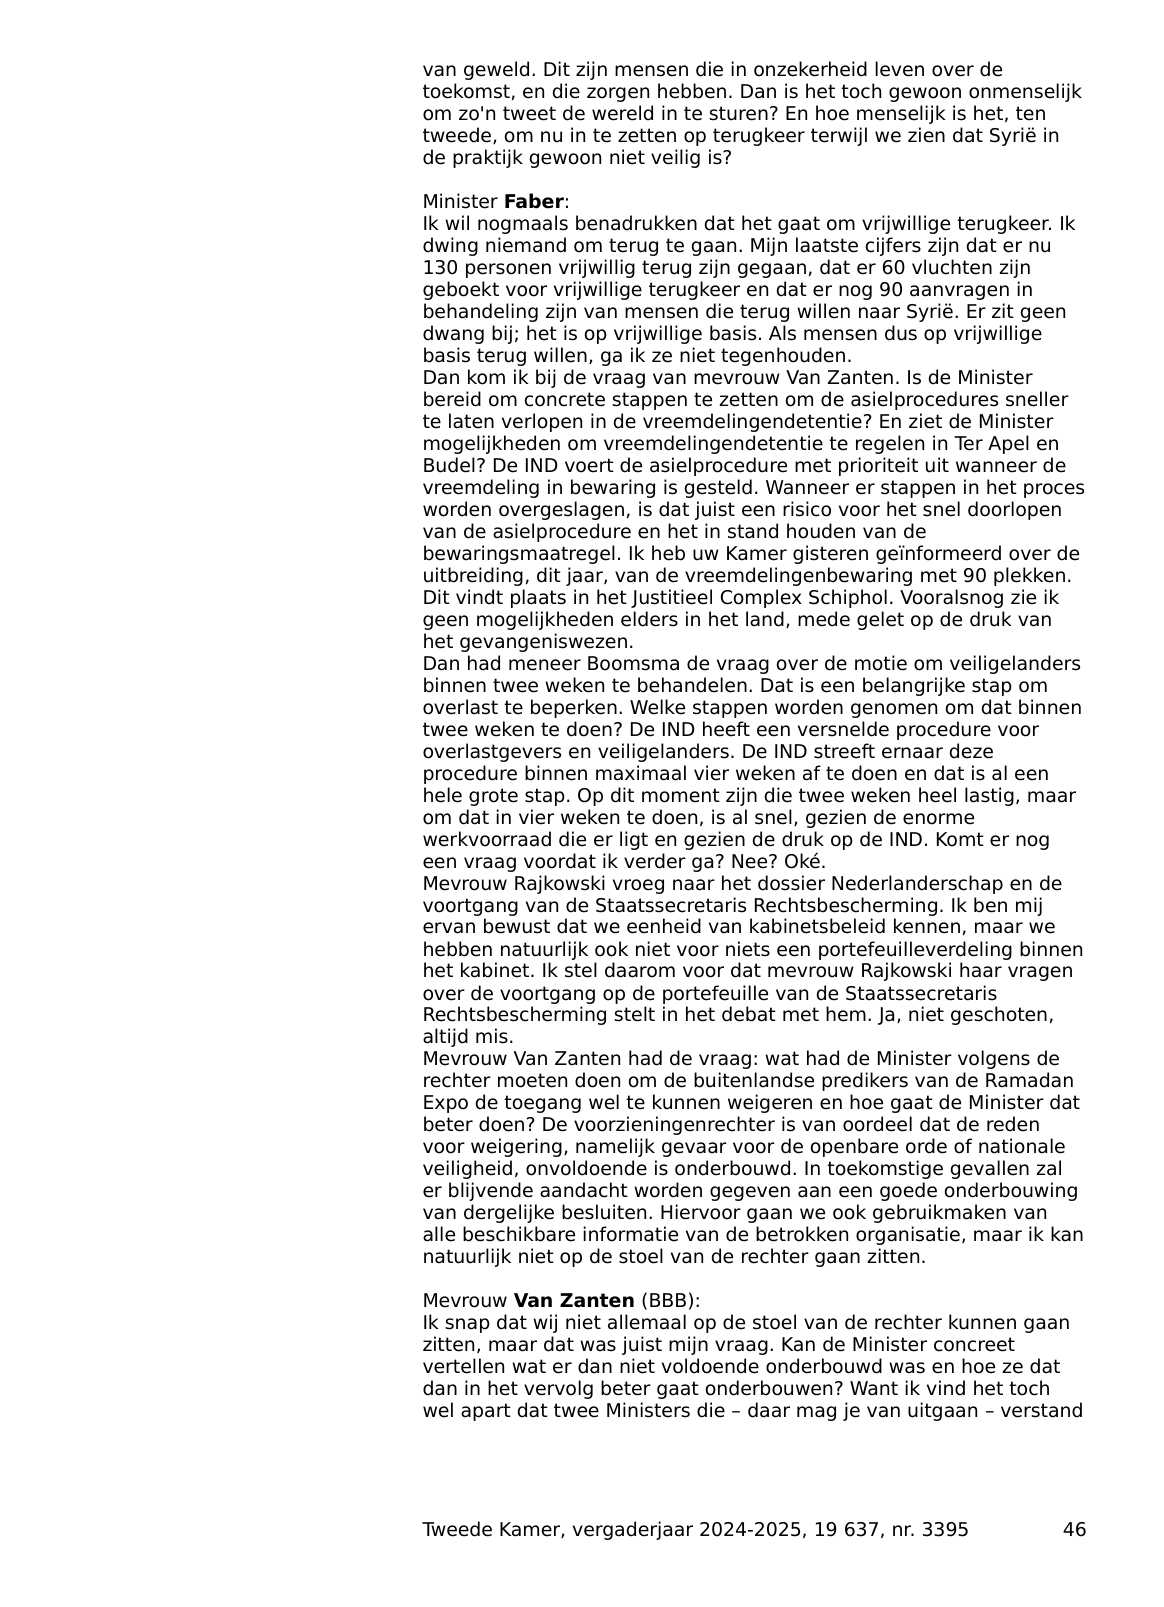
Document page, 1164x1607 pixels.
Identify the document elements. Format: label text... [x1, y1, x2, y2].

text Mevrouw Rajkowski vroeg naar het dossier Nederlanderschap en de voortgang van de Staatssecretaris Rechtsbescherming. Ik ben mij ervan bewust dat we eenheid van kabinetsbeleid kennen, maar we hebben natuurlijk ook niet voor niets een portefeuilleverdeling binnen het kabinet. Ik stel daarom voor dat mevrouw Rajkowski haar vragen over de voortgang op de portefeuille van de Staatssecretaris Rechtsbescherming stelt in het debat met hem. Ja, niet geschoten, altijd mis. [422, 872, 1087, 1048]
text Minister Faber: [422, 191, 1087, 213]
text Dan had meneer Boomsma de vraag over de motie om veiligelanders binnen twee weken te behandelen. Dat is een belangrijke stap om overlast te beperken. Welke stappen worden genomen om dat binnen twee weken te doen? De IND heeft een versnelde procedure voor overlastgevers en veiligelanders. De IND streeft ernaar deze procedure binnen maximaal vier weken af te doen en dat is al een hele grote stap. Op dit moment zijn die twee weken heel lastig, maar om dat in vier weken te doen, is al snel, gezien de enorme werkvoorraad die er ligt en gezien de druk op de IND. Komt er nog een vraag voordat ik verder ga? Nee? Oké. [422, 653, 1087, 872]
text Mevrouw Van Zanten had de vraag: wat had de Minister volgens de rechter moeten doen om de buitenlandse predikers van de Ramadan Expo de toegang wel te kunnen weigeren en hoe gaat de Minister dat beter doen? De voorzieningenrechter is van oordeel dat de reden voor weigering, namelijk gevaar voor de openbare orde of nationale veiligheid, onvoldoende is onderbouwd. In toekomstige gevallen zal er blijvende aandacht worden gegeven aan een goede onderbouwing van dergelijke besluiten. Hiervoor gaan we ook gebruikmaken van alle beschikbare informatie van de betrokken organisatie, maar ik kan natuurlijk niet op de stoel van de rechter gaan zitten. [422, 1048, 1087, 1268]
text Ik wil nogmaals benadrukken dat het gaat om vrijwillige terugkeer. Ik dwing niemand om terug te gaan. Mijn laatste cijfers zijn dat er nu 130 personen vrijwillig terug zijn gegaan, dat er 60 vluchten zijn geboekt voor vrijwillige terugkeer en dat er nog 90 aanvragen in behandeling zijn van mensen die terug willen naar Syrië. Er zit geen dwang bij; het is op vrijwillige basis. Als mensen dus op vrijwillige basis terug willen, ga ik ze niet tegenhouden. [422, 213, 1087, 367]
text Mevrouw Van Zanten (BBB): [422, 1290, 1087, 1312]
text van geweld. Dit zijn mensen die in onzekerheid leven over de toekomst, en die zorgen hebben. Dan is het toch gewoon onmenselijk om zo'n tweet de wereld in te sturen? En hoe menselijk is het, ten tweede, om nu in te zetten op terugkeer terwijl we zien dat Syrië in de praktijk gewoon niet veilig is? [422, 59, 1087, 169]
text Dan kom ik bij de vraag van mevrouw Van Zanten. Is de Minister bereid om concrete stappen te zetten om de asielprocedures sneller te laten verlopen in de vreemdelingendetentie? En ziet de Minister mogelijkheden om vreemdelingendetentie te regelen in Ter Apel en Budel? De IND voert de asielprocedure met prioriteit uit wanneer de vreemdeling in bewaring is gesteld. Wanneer er stappen in het proces worden overgeslagen, is dat juist een risico voor het snel doorlopen van de asielprocedure en het in stand houden van de bewaringsmaatregel. Ik heb uw Kamer gisteren geïnformeerd over de uitbreiding, dit jaar, van de vreemdelingenbewaring met 90 plekken. Dit vindt plaats in het Justitieel Complex Schiphol. Vooralsnog zie ik geen mogelijkheden elders in het land, mede gelet op de druk van het gevangeniswezen. [422, 367, 1087, 653]
text Ik snap dat wij niet allemaal op de stoel van de rechter kunnen gaan zitten, maar dat was juist mijn vraag. Kan de Minister concreet vertellen wat er dan niet voldoende onderbouwd was en hoe ze dat dan in het vervolg beter gaat onderbouwen? Want ik vind het toch wel apart dat twee Ministers die – daar mag je van uitgaan – verstand [422, 1312, 1087, 1422]
